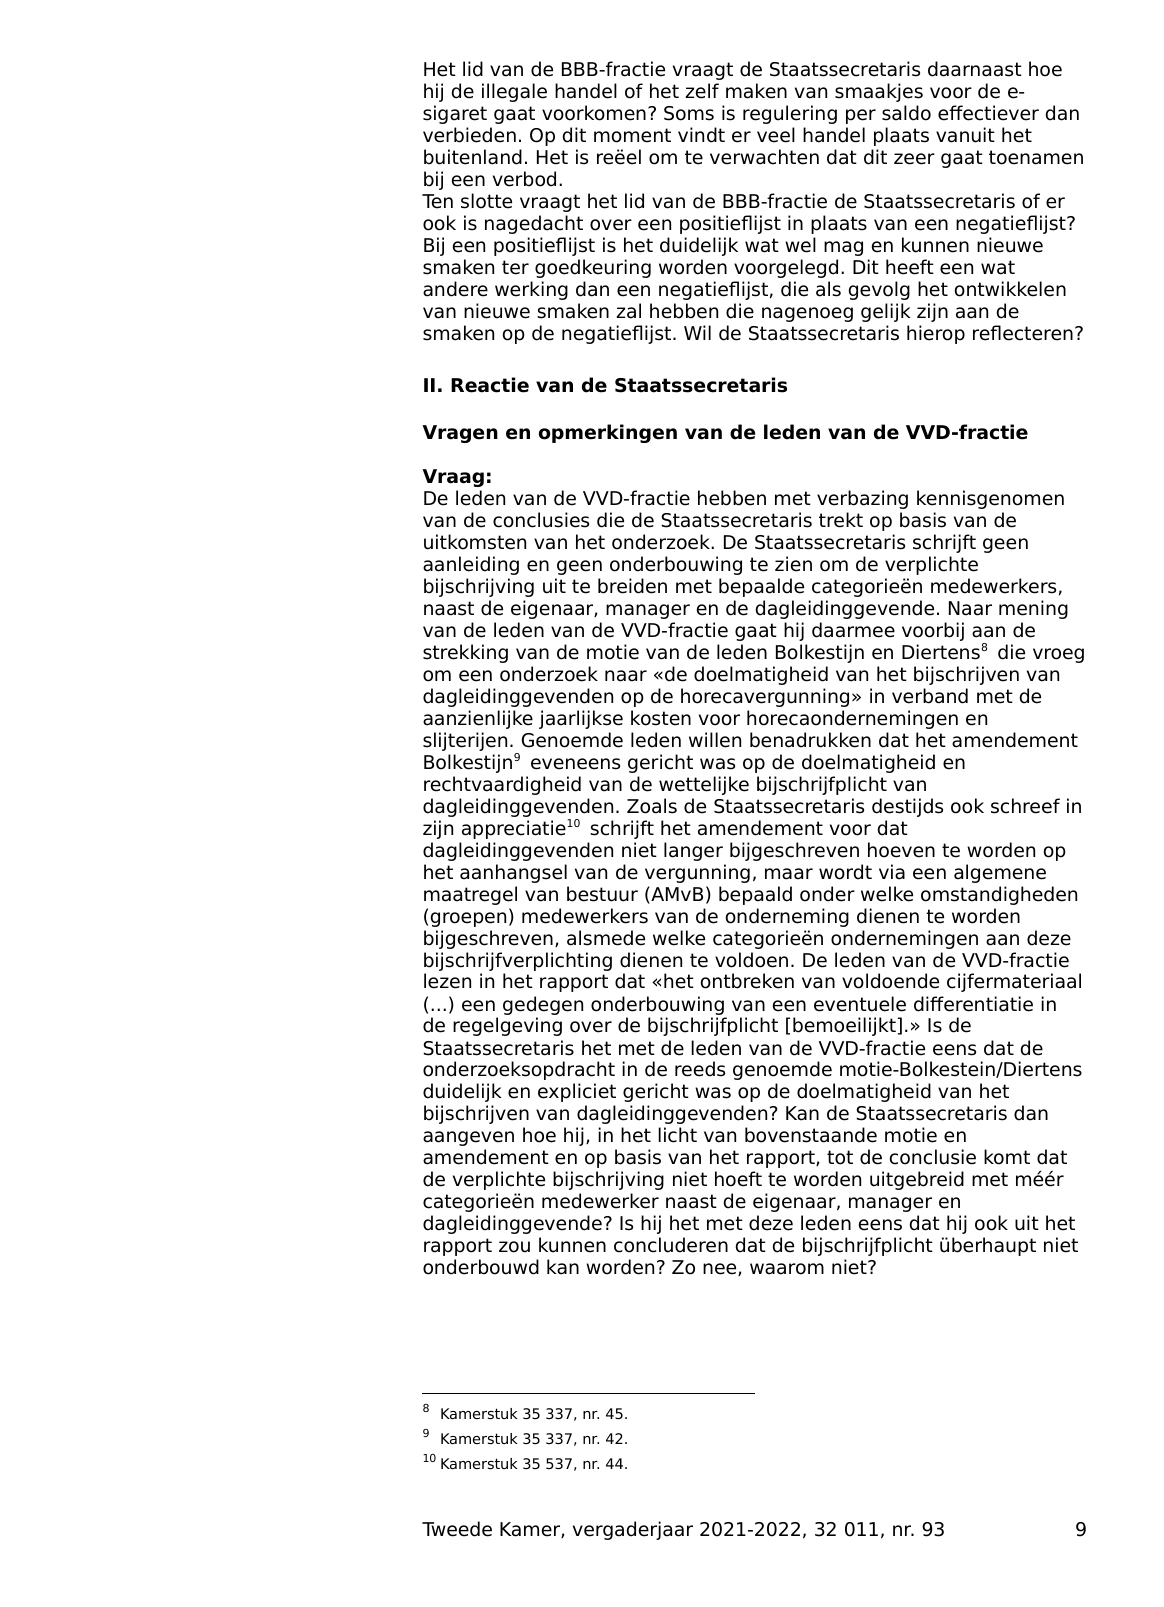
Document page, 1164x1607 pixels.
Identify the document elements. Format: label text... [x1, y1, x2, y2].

text Het lid van de BBB-fractie vraagt de Staatssecretaris daarnaast hoe hij de illegale handel of het zelf maken van smaakjes voor de e-sigaret gaat voorkomen? Soms is regulering per saldo effectiever dan verbieden. Op dit moment vindt er veel handel plaats vanuit het buitenland. Het is reëel om te verwachten dat dit zeer gaat toenamen bij een verbod. [422, 59, 1087, 191]
subtitle II. Reactie van de Staatssecretaris [422, 375, 1087, 397]
text Kamerstuk 35 337, nr. 45. [422, 1402, 1087, 1424]
subtitle Vraag: [422, 466, 1087, 488]
text De leden van de VVD-fractie hebben met verbazing kennisgenomen van de conclusies die de Staatssecretaris trekt op basis van de uitkomsten van het onderzoek. De Staatssecretaris schrijft geen aanleiding en geen onderbouwing te zien om de verplichte bijschrijving uit te breiden met bepaalde categorieën medewerkers, naast de eigenaar, manager en de dagleidinggevende. Naar mening van de leden van de VVD-fractie gaat hij daarmee voorbij aan de strekking van de motie van de leden Bolkestijn en Diertens die vroeg om een onderzoek naar «de doelmatigheid van het bijschrijven van dagleidinggevenden op de horecavergunning» in verband met de aanzienlijke jaarlijkse kosten voor horecaondernemingen en slijterijen. Genoemde leden willen benadrukken dat het amendement Bolkestijn eveneens gericht was op de doelmatigheid en rechtvaardigheid van de wettelijke bijschrijfplicht van dagleidinggevenden. Zoals de Staatssecretaris destijds ook schreef in zijn appreciatie schrijft het amendement voor dat dagleidinggevenden niet langer bijgeschreven hoeven te worden op het aanhangsel van de vergunning, maar wordt via een algemene maatregel van bestuur (AMvB) bepaald onder welke omstandigheden (groepen) medewerkers van de onderneming dienen te worden bijgeschreven, alsmede welke categorieën ondernemingen aan deze bijschrijfverplichting dienen te voldoen. De leden van de VVD-fractie lezen in het rapport dat «het ontbreken van voldoende cijfermateriaal (...) een gedegen onderbouwing van een eventuele differentiatie in de regelgeving over de bijschrijfplicht [bemoeilijkt].» Is de Staatssecretaris het met de leden van de VVD-fractie eens dat de onderzoeksopdracht in de reeds genoemde motie-Bolkestein/Diertens duidelijk en expliciet gericht was op de doelmatigheid van het bijschrijven van dagleidinggevenden? Kan de Staatssecretaris dan aangeven hoe hij, in het licht van bovenstaande motie en amendement en op basis van het rapport, tot de conclusie komt dat de verplichte bijschrijving niet hoeft te worden uitgebreid met méér categorieën medewerker naast de eigenaar, manager en dagleidinggevende? Is hij het met deze leden eens dat hij ook uit het rapport zou kunnen concluderen dat de bijschrijfplicht überhaupt niet onderbouwd kan worden? Zo nee, waarom niet? [422, 488, 1087, 1279]
text Kamerstuk 35 537, nr. 44. [422, 1452, 1087, 1474]
text Ten slotte vraagt het lid van de BBB-fractie de Staatssecretaris of er ook is nagedacht over een positieflijst in plaats van een negatieflijst? Bij een positieflijst is het duidelijk wat wel mag en kunnen nieuwe smaken ter goedkeuring worden voorgelegd. Dit heeft een wat andere werking dan een negatieflijst, die als gevolg het ontwikkelen van nieuwe smaken zal hebben die nagenoeg gelijk zijn aan de smaken op de negatieflijst. Wil de Staatssecretaris hierop reflecteren? [422, 191, 1087, 345]
text Kamerstuk 35 337, nr. 42. [422, 1427, 1087, 1449]
subtitle Vragen en opmerkingen van de leden van de VVD-fractie [422, 422, 1087, 444]
